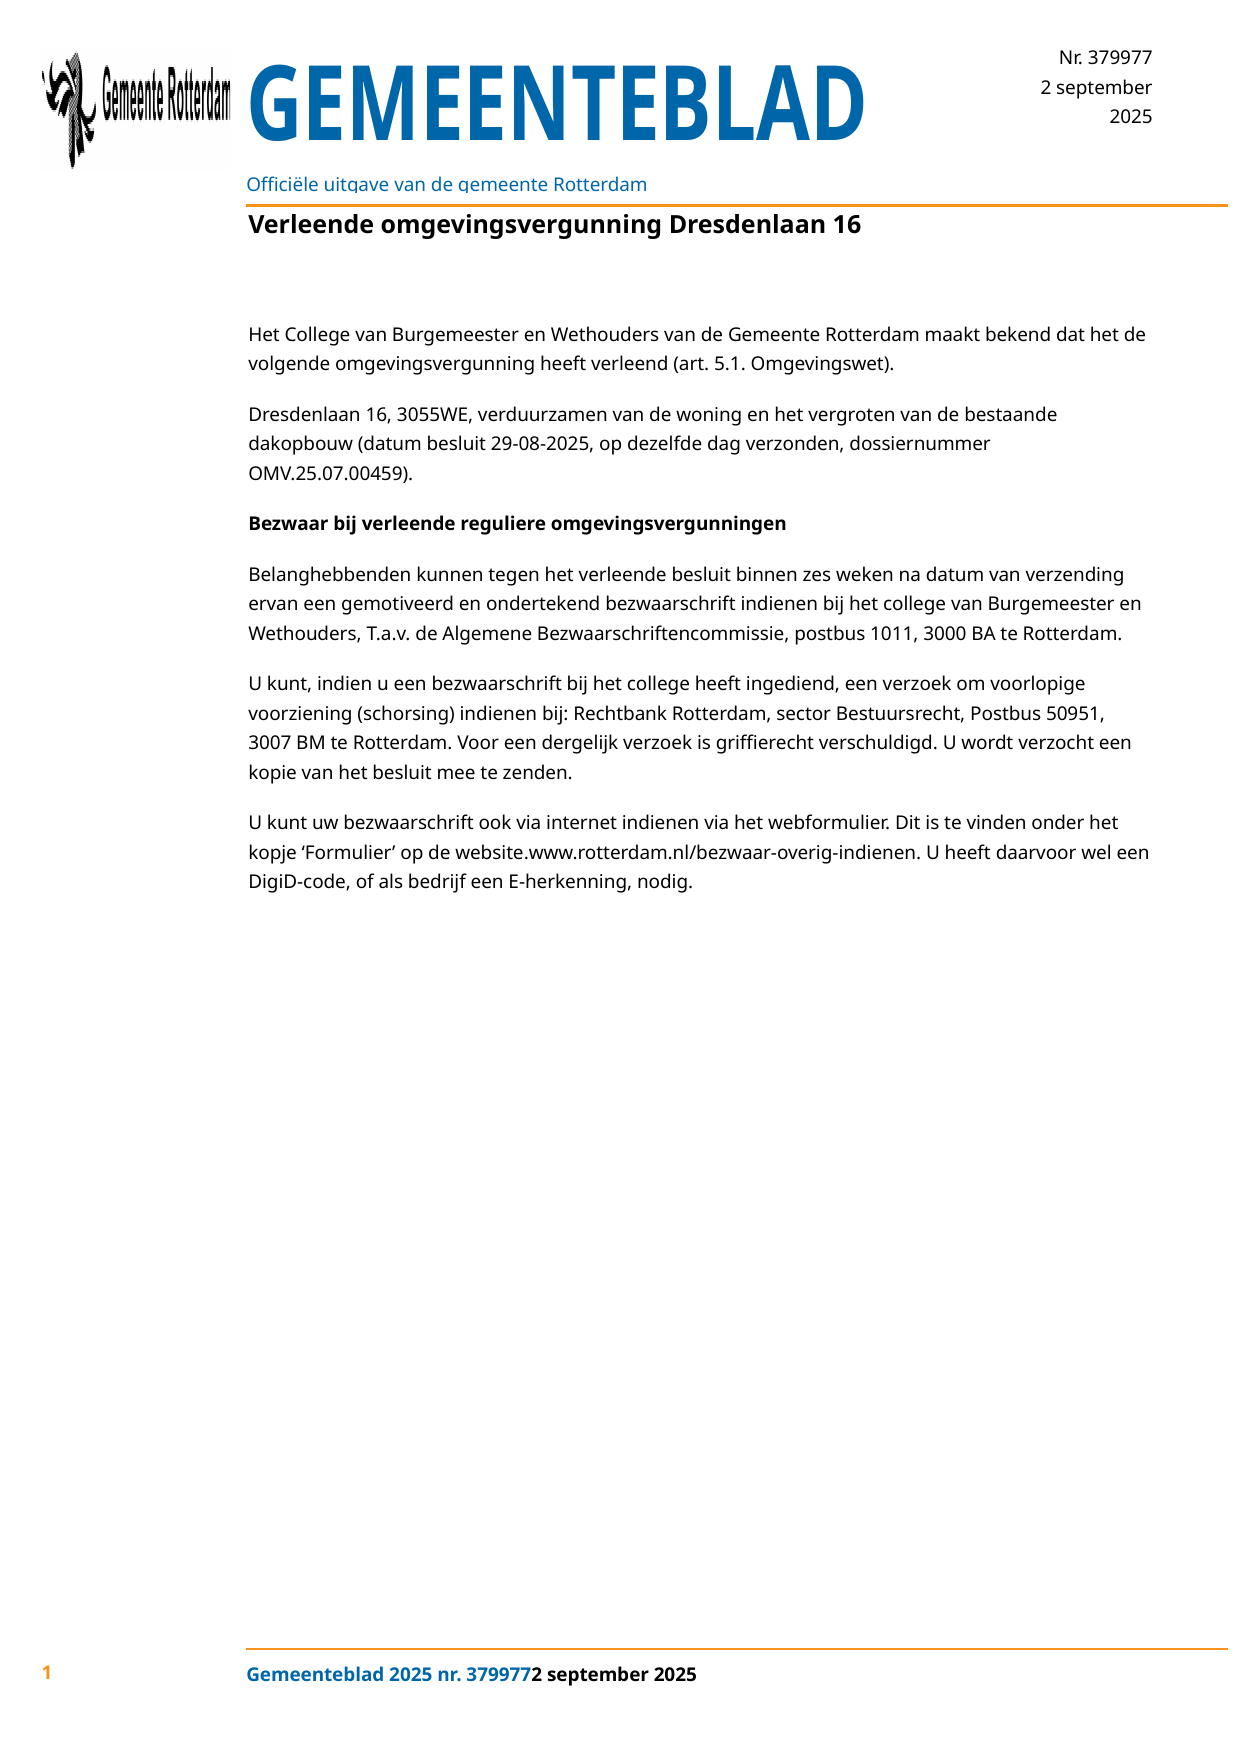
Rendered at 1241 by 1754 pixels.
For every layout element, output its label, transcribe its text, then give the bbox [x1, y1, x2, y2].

text U kunt, indien u een bezwaarschrift bij het college heeft ingediend, een verzoek om voorlopige voorziening (schorsing) indienen bij: Rechtbank Rotterdam, sector Bestuursrecht, Postbus 50951, 3007 BM te Rotterdam. Voor een dergelijk verzoek is griffierecht verschuldigd. U wordt verzocht een kopie van het besluit mee te zenden. [248, 670, 1152, 785]
text Verleende omgevingsvergunning Dresdenlaan 16 [248, 207, 1152, 241]
picture [41, 47, 231, 172]
text Dresdenlaan 16, 3055WE, verduurzamen van de woning en het vergroten van de bestaande dakopbouw (datum besluit 29-08-2025, op dezelfde dag verzonden, dossiernummer OMV.25.07.00459). [248, 401, 1152, 486]
text U kunt uw bezwaarschrift ook via internet indienen via het webformulier. Dit is te vinden onder het kopje ‘Formulier’ op de website.www.rotterdam.nl/bezwaar-overig-indienen. U heeft daarvoor wel een DigiD-code, of als bedrijf een E-herkenning, nodig. [248, 809, 1152, 894]
text Belanghebbenden kunnen tegen het verleende besluit binnen zes weken na datum van verzending ervan een gemotiveerd en ondertekend bezwaarschrift indienen bij het college van Burgemeester en Wethouders, T.a.v. de Algemene Bezwaarschriftencommissie, postbus 1011, 3000 BA te Rotterdam. [248, 561, 1152, 646]
text Het College van Burgemeester en Wethouders van de Gemeente Rotterdam maakt bekend dat het de volgende omgevingsvergunning heeft verleend (art. 5.1. Omgevingswet). [248, 321, 1152, 376]
text Bezwaar bij verleende reguliere omgevingsvergunningen [248, 510, 1152, 536]
